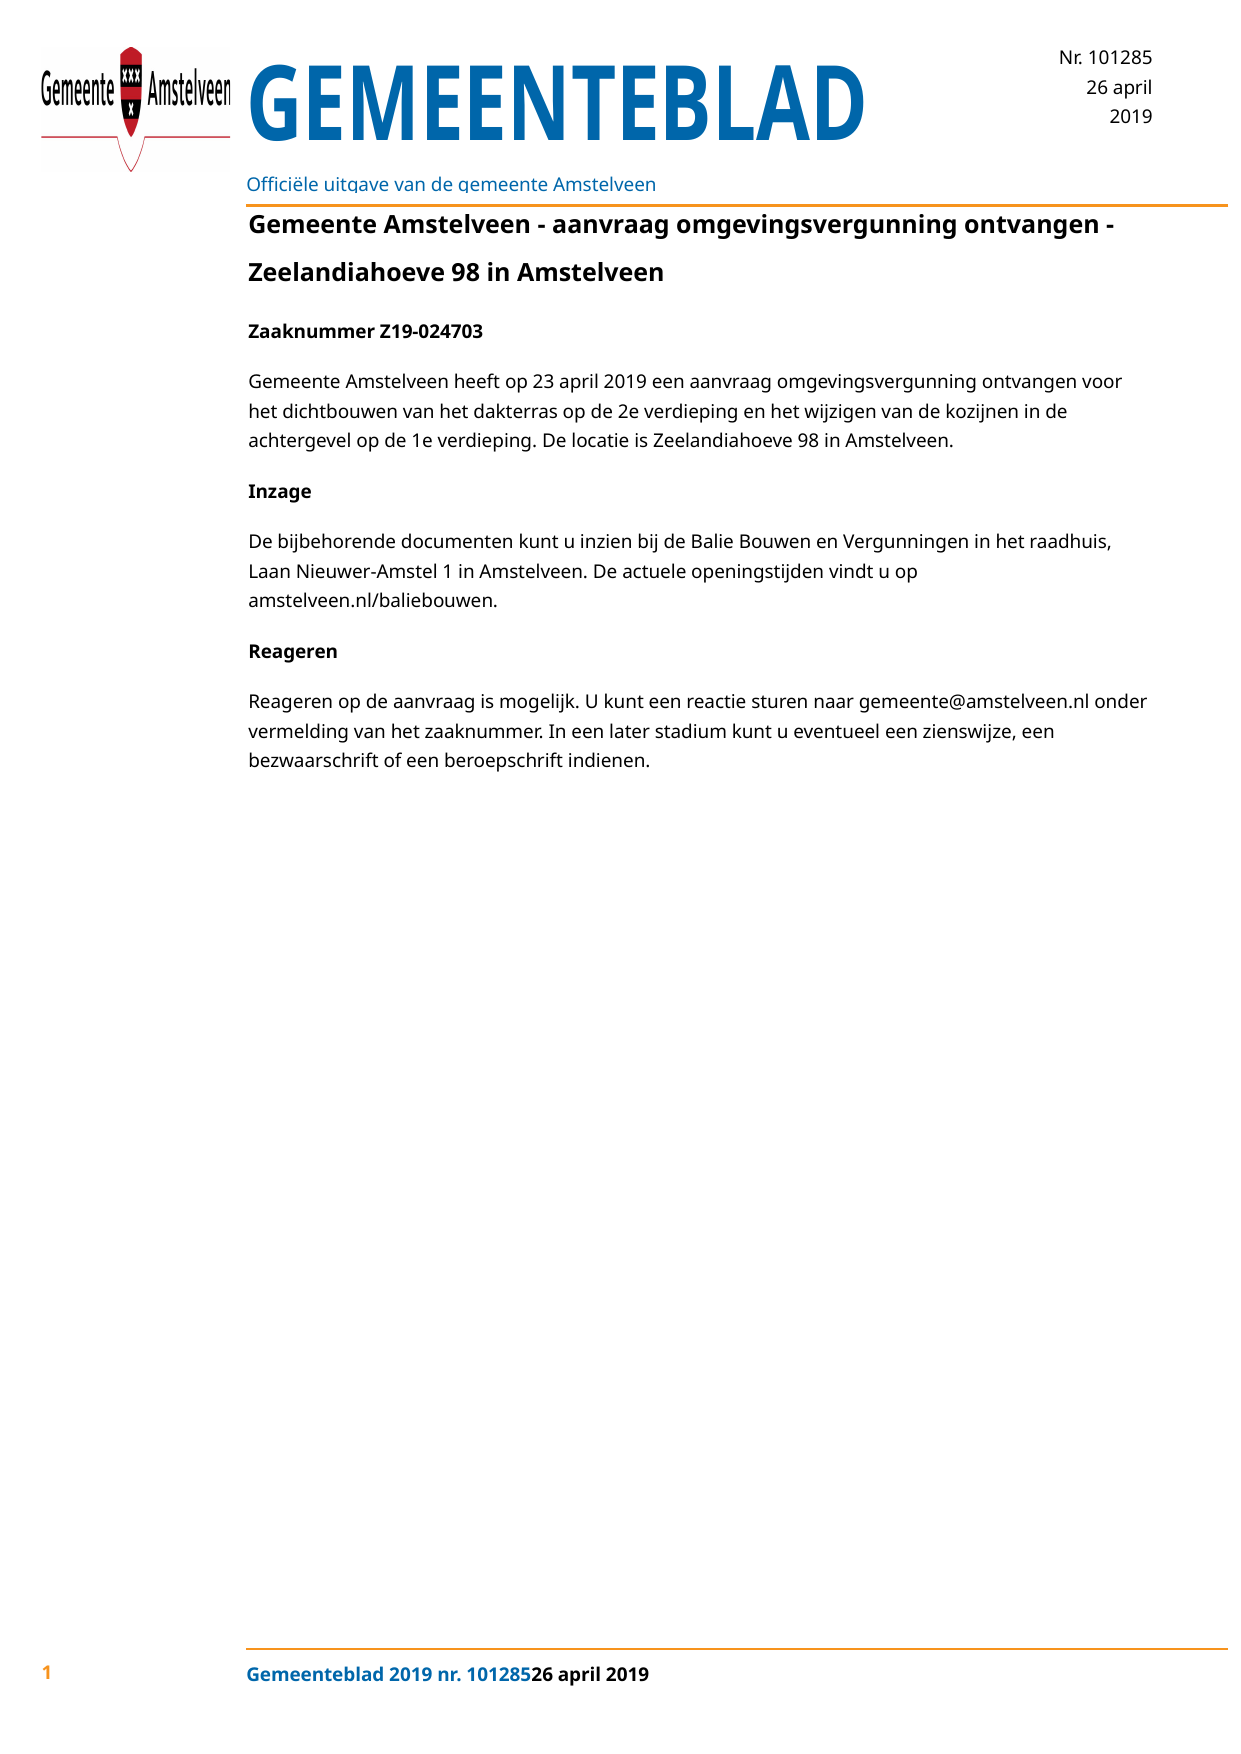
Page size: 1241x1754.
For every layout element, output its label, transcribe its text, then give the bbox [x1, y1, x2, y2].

text De bijbehorende documenten kunt u inzien bij de Balie Bouwen en Vergunningen in het raadhuis, Laan Nieuwer-Amstel 1 in Amstelveen. De actuele openingstijden vindt u op amstelveen.nl/baliebouwen. [248, 528, 1152, 613]
text Inzage [248, 478, 1152, 504]
picture [41, 47, 231, 172]
text Gemeente Amstelveen - aanvraag omgevingsvergunning ontvangen - Zeelandiahoeve 98 in Amstelveen [248, 207, 1152, 288]
text Reageren [248, 638, 1152, 664]
text Zaaknummer Z19-024703 [248, 318, 1152, 344]
text Gemeente Amstelveen heeft op 23 april 2019 een aanvraag omgevingsvergunning ontvangen voor het dichtbouwen van het dakterras op de 2e verdieping en het wijzigen van de kozijnen in de achtergevel op de 1e verdieping. De locatie is Zeelandiahoeve 98 in Amstelveen. [248, 368, 1152, 453]
text Reageren op de aanvraag is mogelijk. U kunt een reactie sturen naar gemeente@amstelveen.nl onder vermelding van het zaaknummer. In een later stadium kunt u eventueel een zienswijze, een bezwaarschrift of een beroepschrift indienen. [248, 688, 1152, 773]
